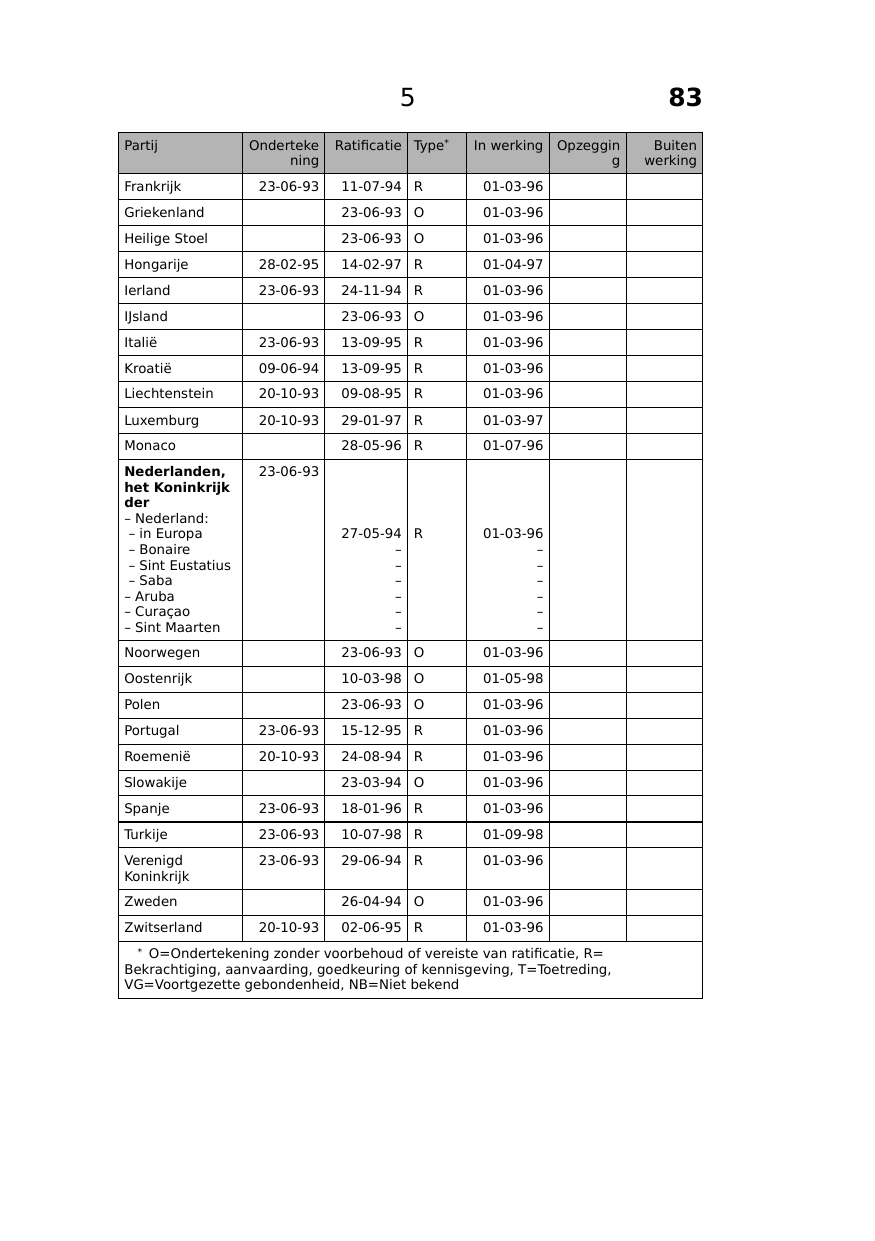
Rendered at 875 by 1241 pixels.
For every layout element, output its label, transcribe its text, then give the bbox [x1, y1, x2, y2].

table_cell [408, 573, 466, 588]
table_cell 20-10-93 [243, 382, 324, 407]
table_cell – Aruba [119, 589, 242, 604]
table_cell [243, 641, 324, 666]
table_cell 02-06-95 [325, 916, 407, 941]
table_cell [627, 620, 702, 640]
table_cell 01-03-96 [467, 719, 549, 743]
table_cell [627, 356, 702, 381]
table_cell R [408, 356, 466, 381]
table_cell 26-04-94 [325, 890, 407, 915]
table_cell 14-02-97 [325, 252, 407, 277]
table_cell [550, 356, 626, 381]
table_cell – Sint Maarten [119, 620, 242, 640]
table_cell 29-06-94 [325, 848, 407, 889]
table_cell O [408, 226, 466, 251]
table_cell 23-06-93 [325, 693, 407, 718]
table_cell [627, 252, 702, 277]
table_cell 01-03-96 [467, 796, 549, 821]
table_cell Italië [119, 330, 242, 355]
table_cell 20-10-93 [243, 745, 324, 769]
table_cell [550, 771, 626, 795]
table_cell 20-10-93 [243, 916, 324, 941]
table_cell – Nederland: [119, 511, 242, 526]
table_cell 23-06-93 [243, 174, 324, 199]
table_cell [550, 252, 626, 277]
table_cell [550, 226, 626, 251]
table_cell Monaco [119, 434, 242, 459]
table_cell 01-03-96 [467, 226, 549, 251]
table_cell 01-03-96 [467, 330, 549, 355]
table_cell R [408, 848, 466, 889]
table_header Buiten werking [627, 133, 702, 173]
table_header In werking [467, 133, 549, 173]
table_cell [243, 604, 324, 619]
table_cell [627, 771, 702, 795]
table_cell 01-03-96 [467, 916, 549, 941]
table_cell Spanje [119, 796, 242, 821]
table_cell [550, 330, 626, 355]
table_cell [467, 460, 549, 511]
table_header Partij [119, 133, 242, 173]
table_cell [627, 604, 702, 619]
table_cell IJsland [119, 304, 242, 329]
table_cell – [325, 573, 407, 588]
table_cell [627, 719, 702, 743]
table_cell 23-06-93 [325, 226, 407, 251]
table_cell [627, 434, 702, 459]
table_cell O [408, 693, 466, 718]
table_cell [243, 771, 324, 795]
table_cell – [467, 558, 549, 573]
table_cell 13-09-95 [325, 356, 407, 381]
table_cell 01-04-97 [467, 252, 549, 277]
table_cell Oostenrijk [119, 667, 242, 692]
table_cell [467, 511, 549, 526]
table_cell 23-06-93 [325, 641, 407, 666]
table_cell [243, 589, 324, 604]
table_cell [550, 511, 626, 526]
table_cell 01-03-96 [467, 745, 549, 769]
table_cell Kroatië [119, 356, 242, 381]
table_cell 01-03-96 [467, 356, 549, 381]
table_cell [550, 745, 626, 769]
table_header Ondertekening [243, 133, 324, 173]
table_cell 09-06-94 [243, 356, 324, 381]
table_cell [550, 641, 626, 666]
table_cell 23-06-93 [243, 848, 324, 889]
table_cell 23-06-93 [243, 460, 324, 511]
table_cell 15-12-95 [325, 719, 407, 743]
table_cell [550, 796, 626, 821]
table_cell [550, 542, 626, 557]
table_cell R [408, 408, 466, 433]
table_cell [550, 382, 626, 407]
table_cell R [408, 252, 466, 277]
table_cell [550, 174, 626, 199]
table_cell R [408, 382, 466, 407]
table_cell [550, 460, 626, 511]
table_cell R [408, 526, 466, 542]
table_cell [243, 693, 324, 718]
table_cell 20-10-93 [243, 408, 324, 433]
table_cell [408, 558, 466, 573]
table_cell O [408, 667, 466, 692]
table_cell [243, 526, 324, 542]
table_cell [243, 890, 324, 915]
table_cell [627, 408, 702, 433]
table_cell Polen [119, 693, 242, 718]
table_header Opzegging [550, 133, 626, 173]
table_cell O [408, 890, 466, 915]
table_cell R [408, 916, 466, 941]
table_cell [627, 278, 702, 303]
table_cell 01-07-96 [467, 434, 549, 459]
table_cell 01-03-96 [467, 382, 549, 407]
table_cell Portugal [119, 719, 242, 743]
table_cell [243, 226, 324, 251]
table_cell R [408, 823, 466, 847]
table_cell 23-06-93 [325, 304, 407, 329]
table_cell 28-02-95 [243, 252, 324, 277]
table_cell 24-11-94 [325, 278, 407, 303]
table_cell [627, 745, 702, 769]
table_cell 29-01-97 [325, 408, 407, 433]
table_cell – [467, 604, 549, 619]
table_cell [550, 434, 626, 459]
table_cell 10-07-98 [325, 823, 407, 847]
table_cell [627, 890, 702, 915]
table_cell [627, 916, 702, 941]
table_cell [627, 526, 702, 542]
table_cell – [467, 620, 549, 640]
table_cell [550, 823, 626, 847]
table_cell 01-03-96 [467, 304, 549, 329]
table_cell [627, 848, 702, 889]
table_cell [243, 434, 324, 459]
table_cell [408, 604, 466, 619]
table_cell [243, 667, 324, 692]
table_cell Noorwegen [119, 641, 242, 666]
table_cell – [325, 542, 407, 557]
table_cell Liechtenstein [119, 382, 242, 407]
table_cell Roemenië [119, 745, 242, 769]
table_cell – [325, 589, 407, 604]
table_cell [550, 916, 626, 941]
table_cell O [408, 771, 466, 795]
table_cell [325, 460, 407, 511]
table_cell 11-07-94 [325, 174, 407, 199]
table_cell – Bonaire [119, 542, 242, 557]
table_cell [243, 304, 324, 329]
table_cell [550, 304, 626, 329]
table_cell Heilige Stoel [119, 226, 242, 251]
table_cell [243, 573, 324, 588]
table_cell Ierland [119, 278, 242, 303]
table_cell 09-08-95 [325, 382, 407, 407]
table_cell [550, 558, 626, 573]
table_cell 01-03-96 [467, 200, 549, 225]
table_cell [627, 558, 702, 573]
table_cell Frankrijk [119, 174, 242, 199]
table_cell R [408, 434, 466, 459]
table_cell [550, 890, 626, 915]
table_cell 23-06-93 [325, 200, 407, 225]
table_cell 01-03-96 [467, 526, 549, 542]
table_cell [627, 573, 702, 588]
table_cell 28-05-96 [325, 434, 407, 459]
table_cell 23-06-93 [243, 796, 324, 821]
table_cell [550, 526, 626, 542]
table_cell R [408, 174, 466, 199]
table_cell 23-03-94 [325, 771, 407, 795]
table_cell [627, 226, 702, 251]
table_cell [550, 719, 626, 743]
table_cell [408, 620, 466, 640]
table_cell Verenigd Koninkrijk [119, 848, 242, 889]
table_cell [550, 667, 626, 692]
table_cell – [467, 542, 549, 557]
table_cell – Sint Eustatius [119, 558, 242, 573]
table_cell [243, 620, 324, 640]
table_cell [627, 511, 702, 526]
table_cell [627, 589, 702, 604]
table_cell [550, 200, 626, 225]
table_cell 01-09-98 [467, 823, 549, 847]
table_cell Nederlanden, het Koninkrijk der [119, 460, 242, 511]
table_header Ratificatie [325, 133, 407, 173]
table_cell R [408, 330, 466, 355]
table_cell O [408, 641, 466, 666]
table_cell [243, 200, 324, 225]
table_cell Hongarije [119, 252, 242, 277]
table_cell [550, 848, 626, 889]
table_cell – [325, 604, 407, 619]
table_cell – in Europa [119, 526, 242, 542]
table_cell [325, 511, 407, 526]
table_cell 01-03-96 [467, 771, 549, 795]
table_cell [627, 823, 702, 847]
table_cell [243, 542, 324, 557]
table_cell [408, 460, 466, 511]
table_cell R [408, 796, 466, 821]
table_cell O [408, 304, 466, 329]
table_cell [550, 693, 626, 718]
table_cell Luxemburg [119, 408, 242, 433]
table_cell [550, 589, 626, 604]
table_cell [627, 542, 702, 557]
table_cell [627, 641, 702, 666]
table_cell [627, 304, 702, 329]
table_cell 24-08-94 [325, 745, 407, 769]
table_cell 10-03-98 [325, 667, 407, 692]
table_cell 01-03-96 [467, 278, 549, 303]
table_cell R [408, 719, 466, 743]
table_cell [550, 573, 626, 588]
table_cell [408, 511, 466, 526]
table_cell 23-06-93 [243, 278, 324, 303]
table_cell – [467, 573, 549, 588]
table_cell 01-03-96 [467, 890, 549, 915]
table_cell [627, 200, 702, 225]
table_cell [627, 174, 702, 199]
table_cell 23-06-93 [243, 330, 324, 355]
table_cell – Curaçao [119, 604, 242, 619]
table_cell – [325, 558, 407, 573]
table_cell 01-03-97 [467, 408, 549, 433]
table_cell [550, 604, 626, 619]
table_cell [627, 667, 702, 692]
table_cell – Saba [119, 573, 242, 588]
table_cell R [408, 745, 466, 769]
table_cell [408, 542, 466, 557]
table_cell [627, 693, 702, 718]
table_cell 23-06-93 [243, 719, 324, 743]
table_cell [243, 558, 324, 573]
table_cell O [408, 200, 466, 225]
table_cell [550, 278, 626, 303]
table_cell [627, 796, 702, 821]
table_cell – [325, 620, 407, 640]
table_cell 01-03-96 [467, 641, 549, 666]
table_cell 23-06-93 [243, 823, 324, 847]
table_cell Zwitserland [119, 916, 242, 941]
table_cell 01-05-98 [467, 667, 549, 692]
table_header Type* [408, 133, 466, 173]
table_cell 01-03-96 [467, 174, 549, 199]
table_cell Turkije [119, 823, 242, 847]
table_cell [627, 382, 702, 407]
table_cell * O=Ondertekening zonder voorbehoud of vereiste van ratificatie, R= Bekrachtiging, aanvaarding, goedkeuring of kennisgeving, T=Toetreding, VG=Voortgezette gebondenheid, NB=Niet bekend [119, 942, 702, 998]
table_cell Zweden [119, 890, 242, 915]
table_cell R [408, 278, 466, 303]
table_cell [550, 408, 626, 433]
table_cell Griekenland [119, 200, 242, 225]
table_cell 27-05-94 [325, 526, 407, 542]
table_cell 01-03-96 [467, 693, 549, 718]
table_cell – [467, 589, 549, 604]
table_cell [627, 460, 702, 511]
table_cell [243, 511, 324, 526]
table_cell [627, 330, 702, 355]
table_cell 13-09-95 [325, 330, 407, 355]
table_cell 01-03-96 [467, 848, 549, 889]
table_cell [550, 620, 626, 640]
table_cell Slowakije [119, 771, 242, 795]
table_cell [408, 589, 466, 604]
table_cell 18-01-96 [325, 796, 407, 821]
